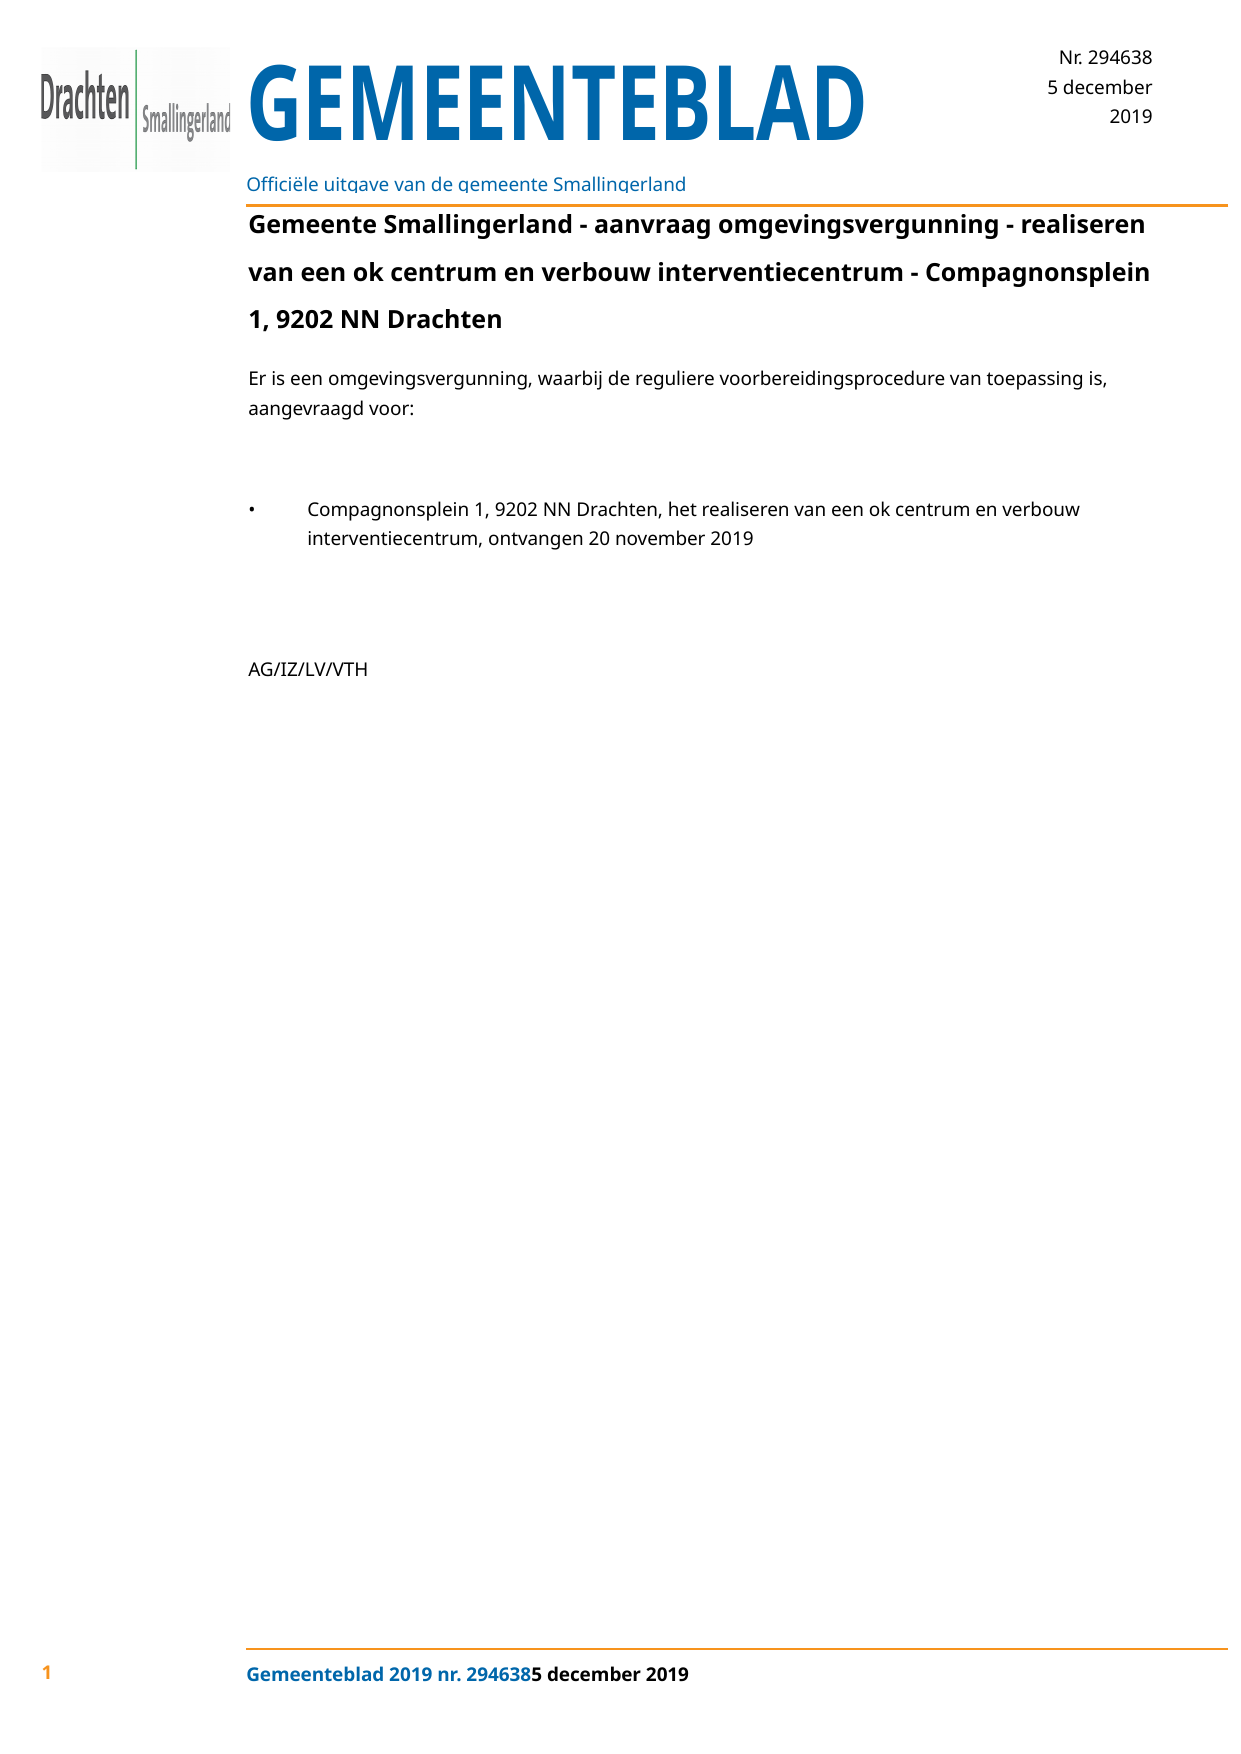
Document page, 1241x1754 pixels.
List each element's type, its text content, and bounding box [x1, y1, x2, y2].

picture [41, 47, 231, 172]
text Gemeente Smallingerland - aanvraag omgevingsvergunning - realiseren van een ok centrum en verbouw interventiecentrum - Compagnonsplein 1, 9202 NN Drachten [248, 207, 1152, 336]
text AG/IZ/LV/VTH [248, 656, 1152, 682]
list Compagnonsplein 1, 9202 NN Drachten, het realiseren van een ok centrum en verbouw interventiecentrum, ontvangen 20 november 2019 [248, 496, 1152, 551]
text Er is een omgevingsvergunning, waarbij de reguliere voorbereidingsprocedure van toepassing is, aangevraagd voor: [248, 366, 1152, 421]
